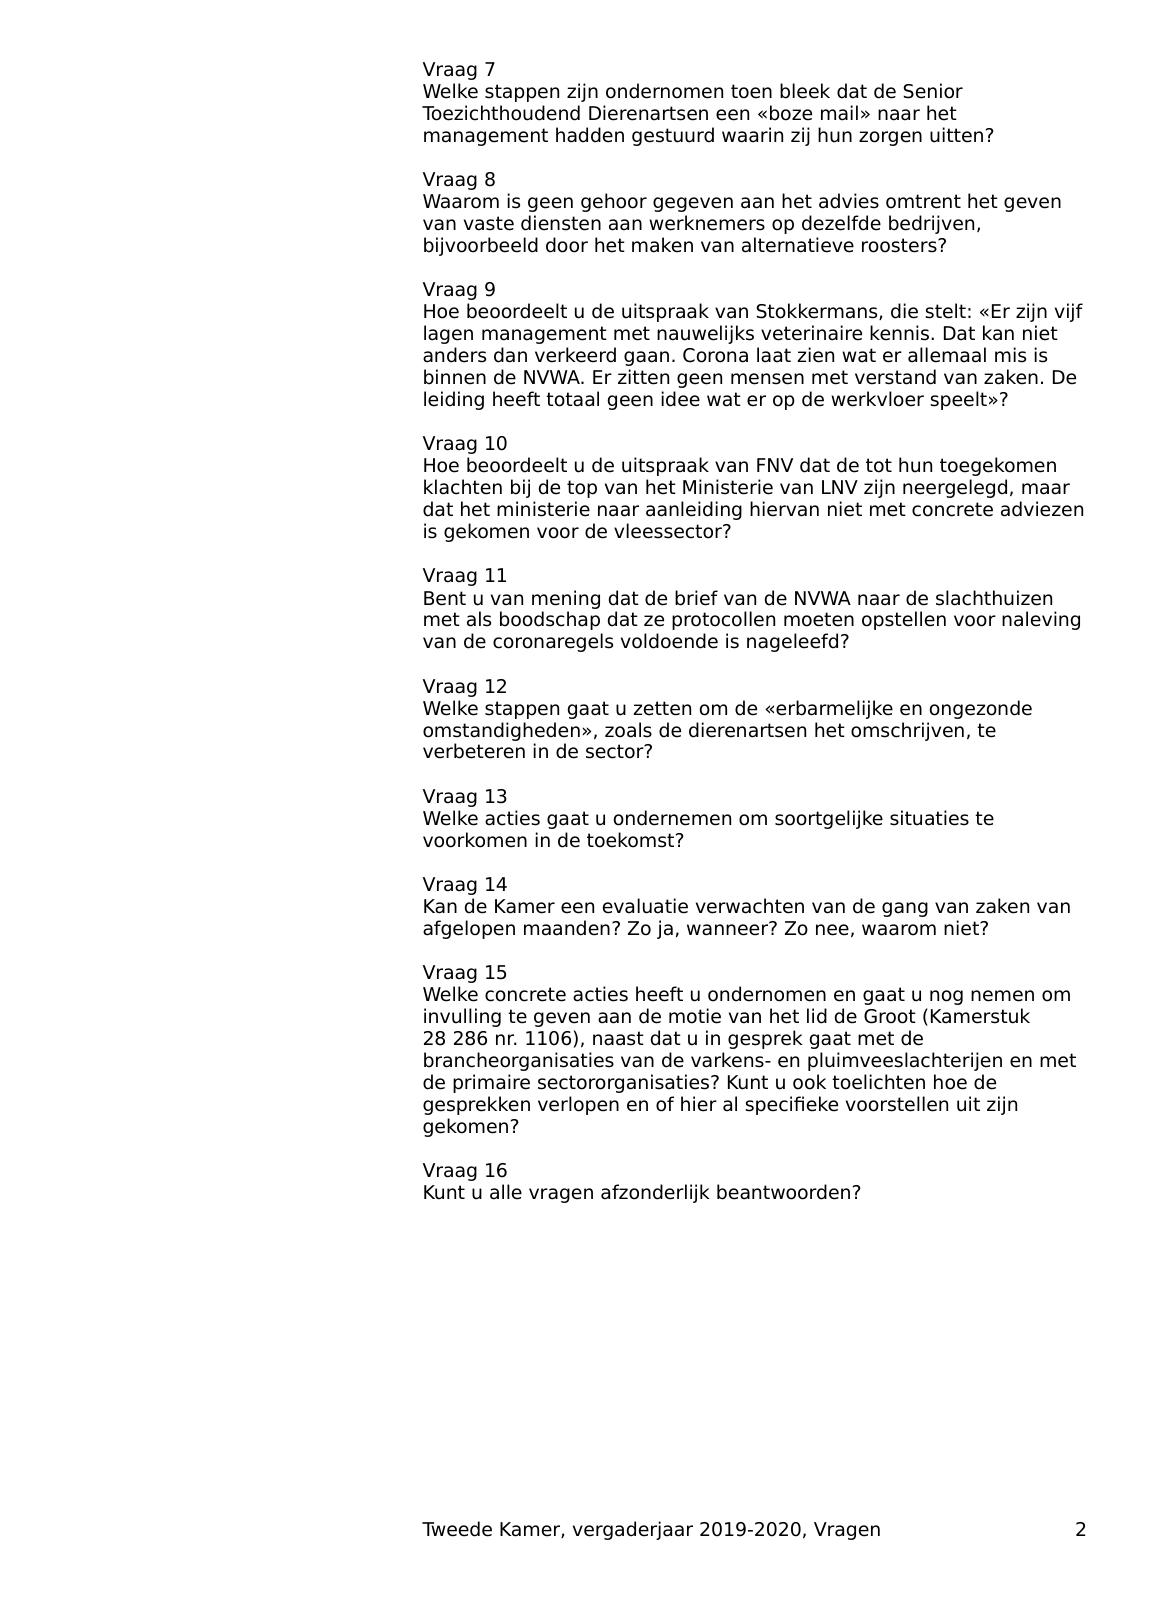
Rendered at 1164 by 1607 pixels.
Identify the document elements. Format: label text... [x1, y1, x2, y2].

text Vraag 16 [422, 1160, 1087, 1182]
text Welke acties gaat u ondernemen om soortgelijke situaties te voorkomen in de toekomst? [422, 808, 1087, 852]
text Vraag 12 [422, 676, 1087, 697]
text Vraag 8 [422, 169, 1087, 191]
text Vraag 10 [422, 433, 1087, 455]
text Waarom is geen gehoor gegeven aan het advies omtrent het geven van vaste diensten aan werknemers op dezelfde bedrijven, bijvoorbeeld door het maken van alternatieve roosters? [422, 191, 1087, 257]
text Vraag 14 [422, 874, 1087, 896]
text Vraag 7 [422, 59, 1087, 81]
text Vraag 15 [422, 962, 1087, 984]
text Kan de Kamer een evaluatie verwachten van de gang van zaken van afgelopen maanden? Zo ja, wanneer? Zo nee, waarom niet? [422, 896, 1087, 940]
text Vraag 13 [422, 786, 1087, 808]
text Vraag 11 [422, 565, 1087, 587]
text Hoe beoordeelt u de uitspraak van Stokkermans, die stelt: «Er zijn vijf lagen management met nauwelijks veterinaire kennis. Dat kan niet anders dan verkeerd gaan. Corona laat zien wat er allemaal mis is binnen de NVWA. Er zitten geen mensen met verstand van zaken. De leiding heeft totaal geen idee wat er op de werkvloer speelt»? [422, 301, 1087, 411]
text Bent u van mening dat de brief van de NVWA naar de slachthuizen met als boodschap dat ze protocollen moeten opstellen voor naleving van de coronaregels voldoende is nageleefd? [422, 587, 1087, 653]
text Hoe beoordeelt u de uitspraak van FNV dat de tot hun toegekomen klachten bij de top van het Ministerie van LNV zijn neergelegd, maar dat het ministerie naar aanleiding hiervan niet met concrete adviezen is gekomen voor de vleessector? [422, 455, 1087, 543]
text Welke stappen zijn ondernomen toen bleek dat de Senior Toezichthoudend Dierenartsen een «boze mail» naar het management hadden gestuurd waarin zij hun zorgen uitten? [422, 81, 1087, 147]
text Vraag 9 [422, 279, 1087, 301]
text Kunt u alle vragen afzonderlijk beantwoorden? [422, 1182, 1087, 1204]
text Welke concrete acties heeft u ondernomen en gaat u nog nemen om invulling te geven aan de motie van het lid de Groot (Kamerstuk 28 286 nr. 1106), naast dat u in gesprek gaat met de brancheorganisaties van de varkens- en pluimveeslachterijen en met de primaire sectororganisaties? Kunt u ook toelichten hoe de gesprekken verlopen en of hier al specifieke voorstellen uit zijn gekomen? [422, 984, 1087, 1138]
text Welke stappen gaat u zetten om de «erbarmelijke en ongezonde omstandigheden», zoals de dierenartsen het omschrijven, te verbeteren in de sector? [422, 697, 1087, 763]
